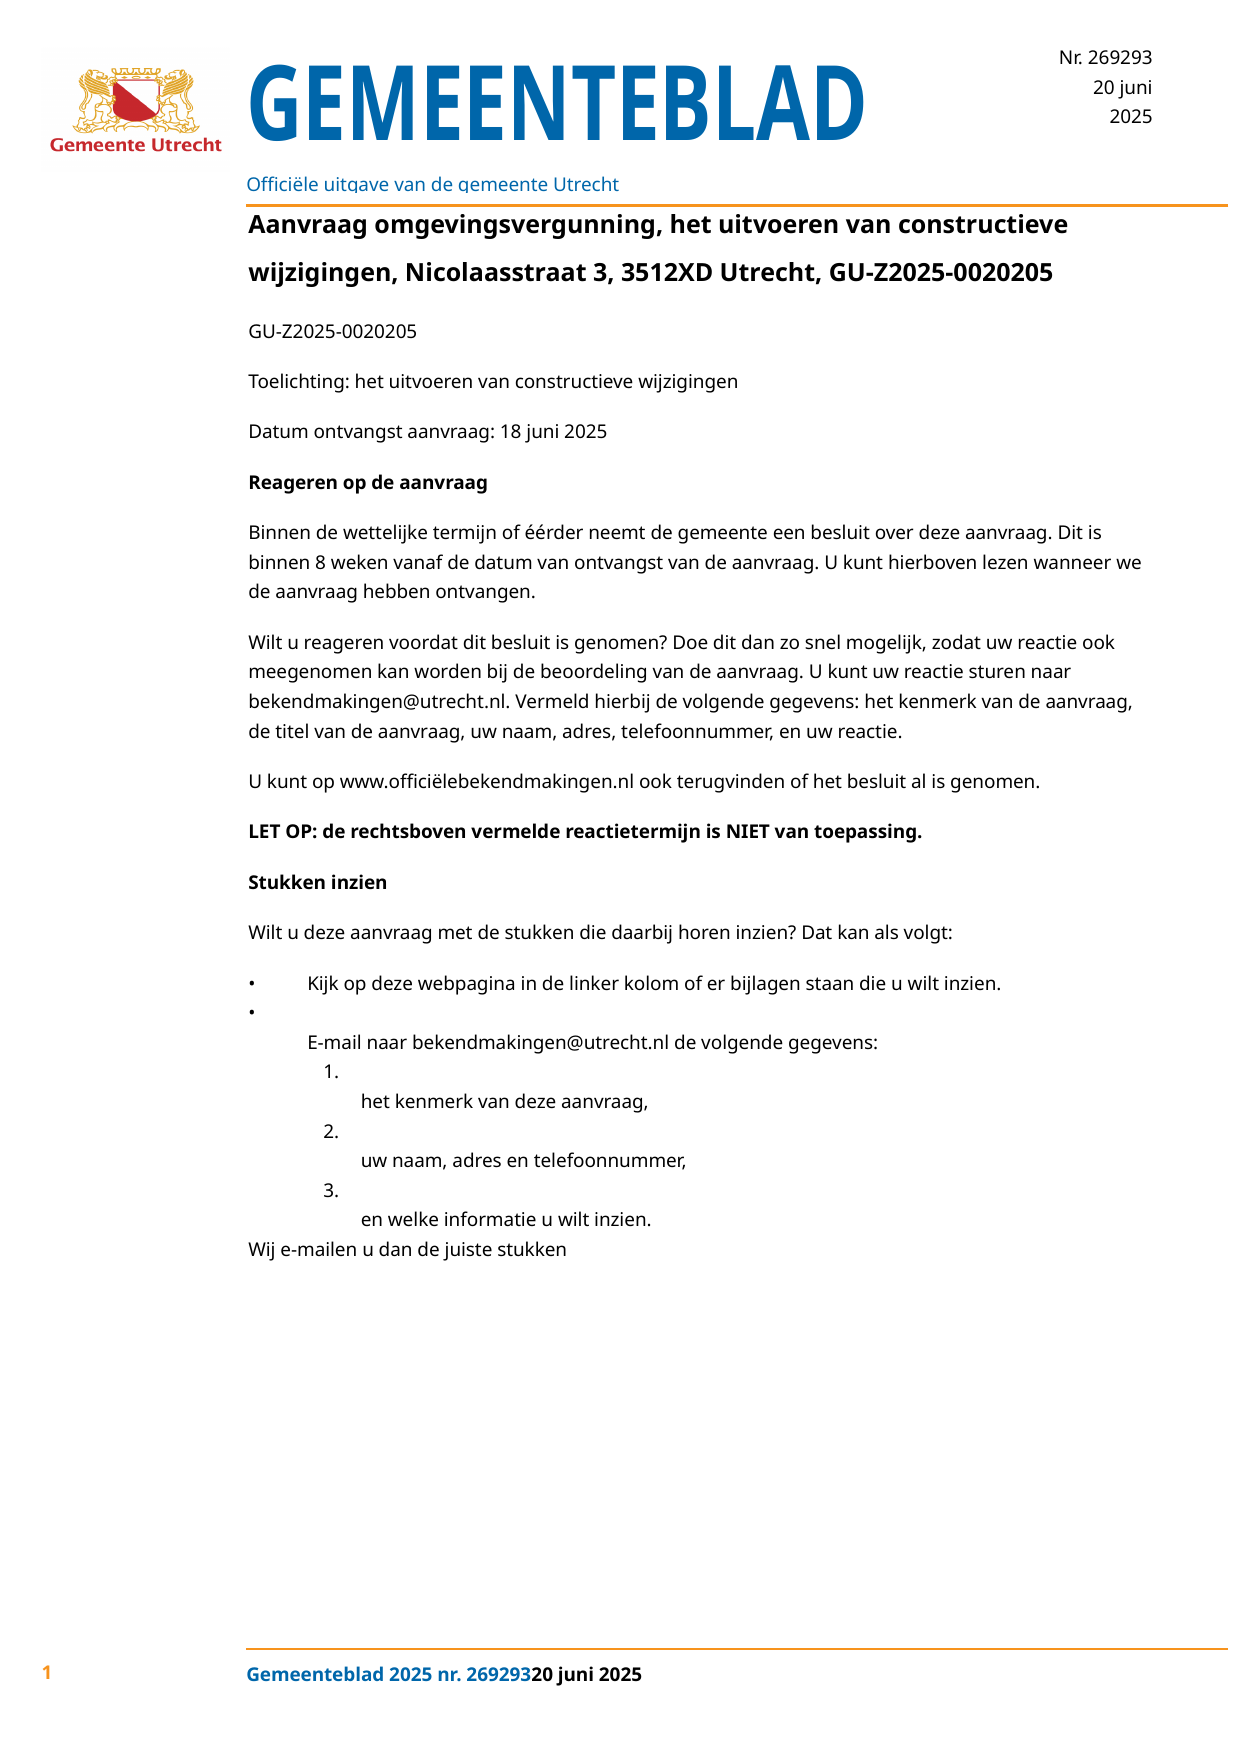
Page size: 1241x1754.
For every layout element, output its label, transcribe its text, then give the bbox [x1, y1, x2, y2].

text Stukken inzien [248, 869, 1152, 895]
text Wilt u reageren voordat dit besluit is genomen? Doe dit dan zo snel mogelijk, zodat uw reactie ook meegenomen kan worden bij de beoordeling van de aanvraag. U kunt uw reactie sturen naar bekendmakingen@utrecht.nl. Vermeld hierbij de volgende gegevens: het kenmerk van de aanvraag, de titel van de aanvraag, uw naam, adres, telefoonnummer, en uw reactie. [248, 629, 1152, 744]
text Wij e-mailen u dan de juiste stukken [248, 1236, 1152, 1262]
text Wilt u deze aanvraag met de stukken die daarbij horen inzien? Dat kan als volgt: [248, 919, 1152, 945]
list Kijk op deze webpagina in de linker kolom of er bijlagen staan die u wilt inzien. [248, 970, 1152, 996]
text Aanvraag omgevingsvergunning, het uitvoeren van constructieve wijzigingen, Nicolaasstraat 3, 3512XD Utrecht, GU-Z2025-0020205 [248, 207, 1152, 288]
text Toelichting: het uitvoeren van constructieve wijzigingen [248, 368, 1152, 394]
text Reageren op de aanvraag [248, 469, 1152, 495]
list E-mail naar bekendmakingen@utrecht.nl de volgende gegevens: [248, 1029, 1152, 1055]
list het kenmerk van deze aanvraag, [323, 1088, 1152, 1114]
text Binnen de wettelijke termijn of éérder neemt de gemeente een besluit over deze aanvraag. Dit is binnen 8 weken vanaf de datum van ontvangst van de aanvraag. U kunt hierboven lezen wanneer we de aanvraag hebben ontvangen. [248, 519, 1152, 604]
picture [41, 47, 231, 172]
text LET OP: de rechtsboven vermelde reactietermijn is NIET van toepassing. [248, 819, 1152, 844]
text GU-Z2025-0020205 [248, 318, 1152, 344]
list uw naam, adres en telefoonnummer, [323, 1147, 1152, 1173]
text U kunt op www.officiëlebekendmakingen.nl ook terugvinden of het besluit al is genomen. [248, 768, 1152, 794]
text Datum ontvangst aanvraag: 18 juni 2025 [248, 419, 1152, 444]
list en welke informatie u wilt inzien. [323, 1207, 1152, 1232]
